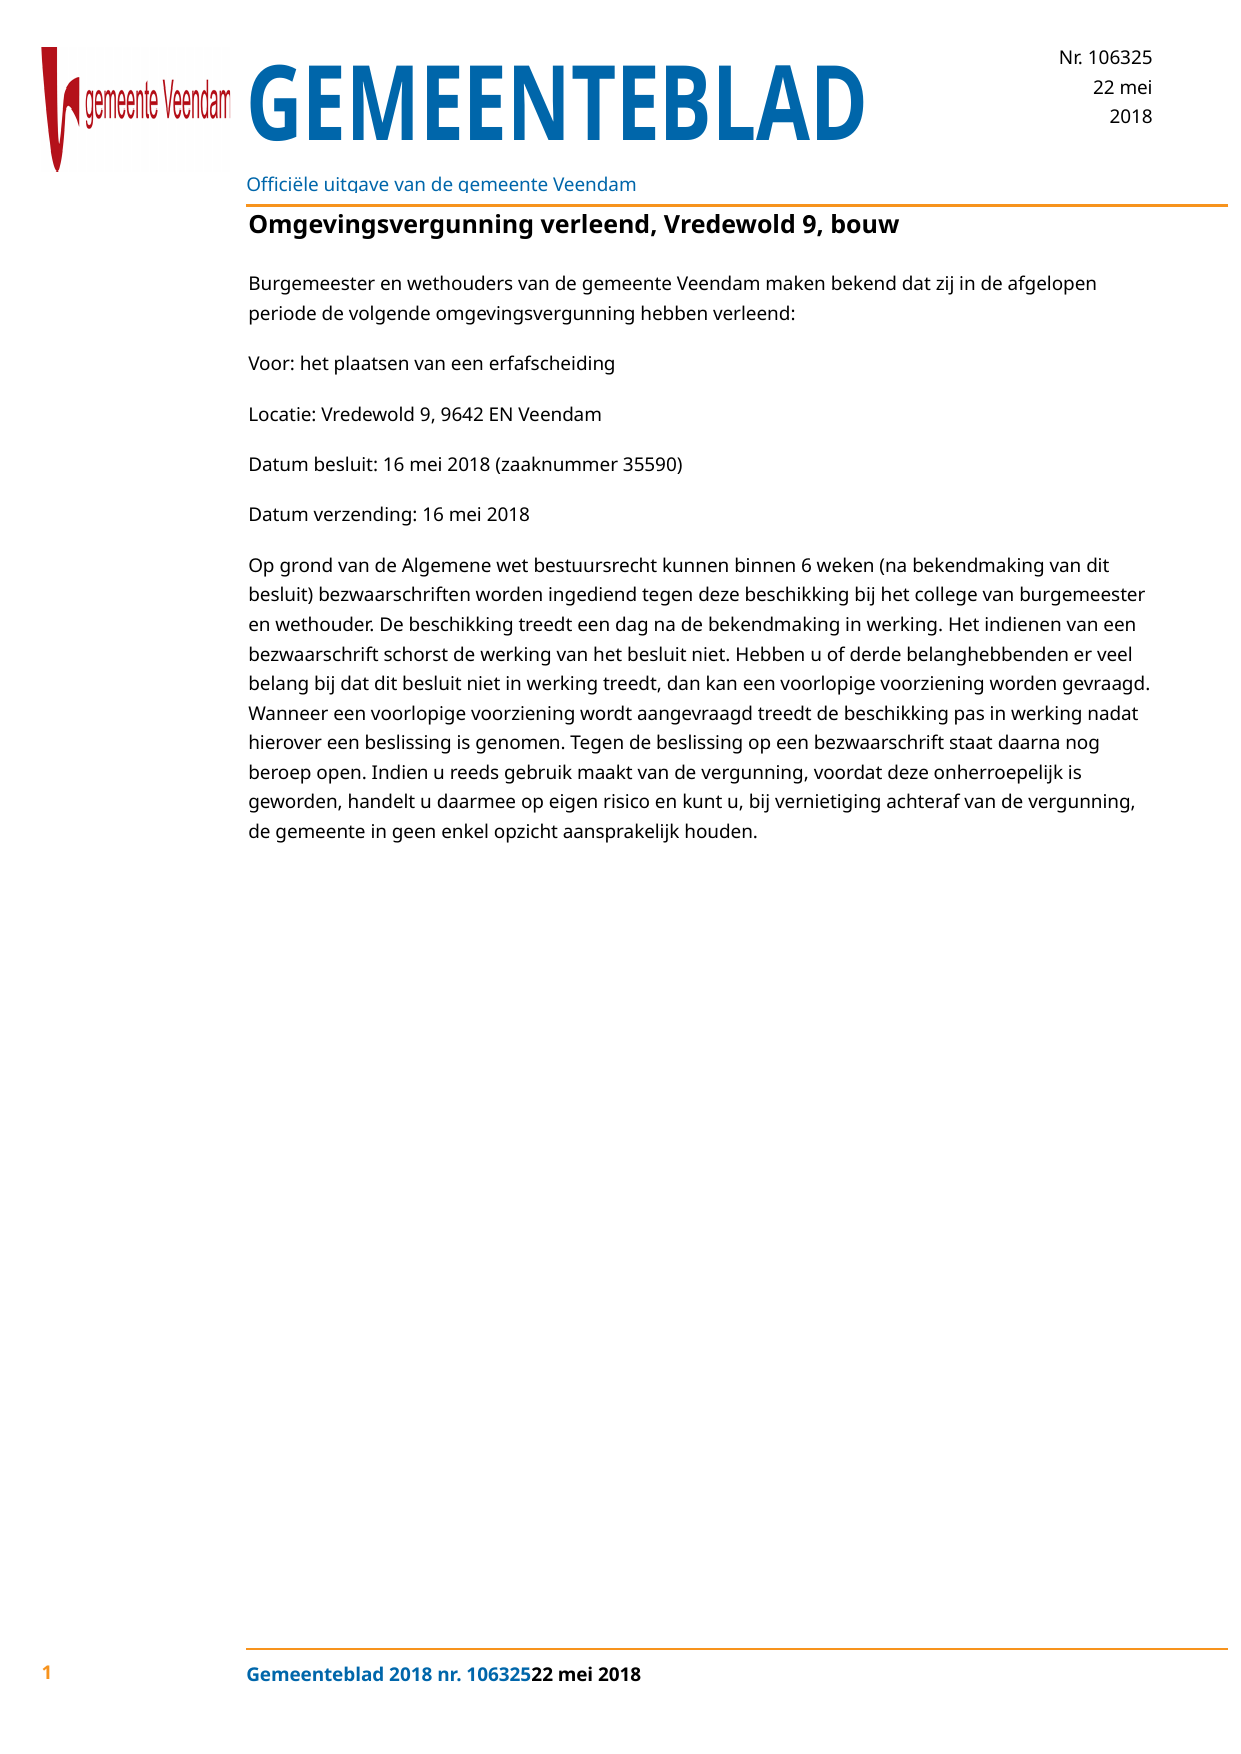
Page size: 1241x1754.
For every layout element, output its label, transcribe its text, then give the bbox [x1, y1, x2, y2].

text Locatie: Vredewold 9, 9642 EN Veendam [248, 401, 1152, 426]
text Op grond van de Algemene wet bestuursrecht kunnen binnen 6 weken (na bekendmaking van dit besluit) bezwaarschriften worden ingediend tegen deze beschikking bij het college van burgemeester en wethouder. De beschikking treedt een dag na de bekendmaking in werking. Het indienen van een bezwaarschrift schorst de werking van het besluit niet. Hebben u of derde belanghebbenden er veel belang bij dat dit besluit niet in werking treedt, dan kan een voorlopige voorziening worden gevraagd. Wanneer een voorlopige voorziening wordt aangevraagd treedt de beschikking pas in werking nadat hierover een beslissing is genomen. Tegen de beslissing op een bezwaarschrift staat daarna nog beroep open. Indien u reeds gebruik maakt van de vergunning, voordat deze onherroepelijk is geworden, handelt u daarmee op eigen risico en kunt u, bij vernietiging achteraf van de vergunning, de gemeente in geen enkel opzicht aansprakelijk houden. [248, 552, 1152, 844]
text Burgemeester en wethouders van de gemeente Veendam maken bekend dat zij in de afgelopen periode de volgende omgevingsvergunning hebben verleend: [248, 270, 1152, 326]
picture [41, 47, 231, 172]
text Datum verzending: 16 mei 2018 [248, 502, 1152, 527]
text Datum besluit: 16 mei 2018 (zaaknummer 35590) [248, 451, 1152, 477]
text Voor: het plaatsen van een erfafscheiding [248, 350, 1152, 376]
text Omgevingsvergunning verleend, Vredewold 9, bouw [248, 207, 1152, 241]
